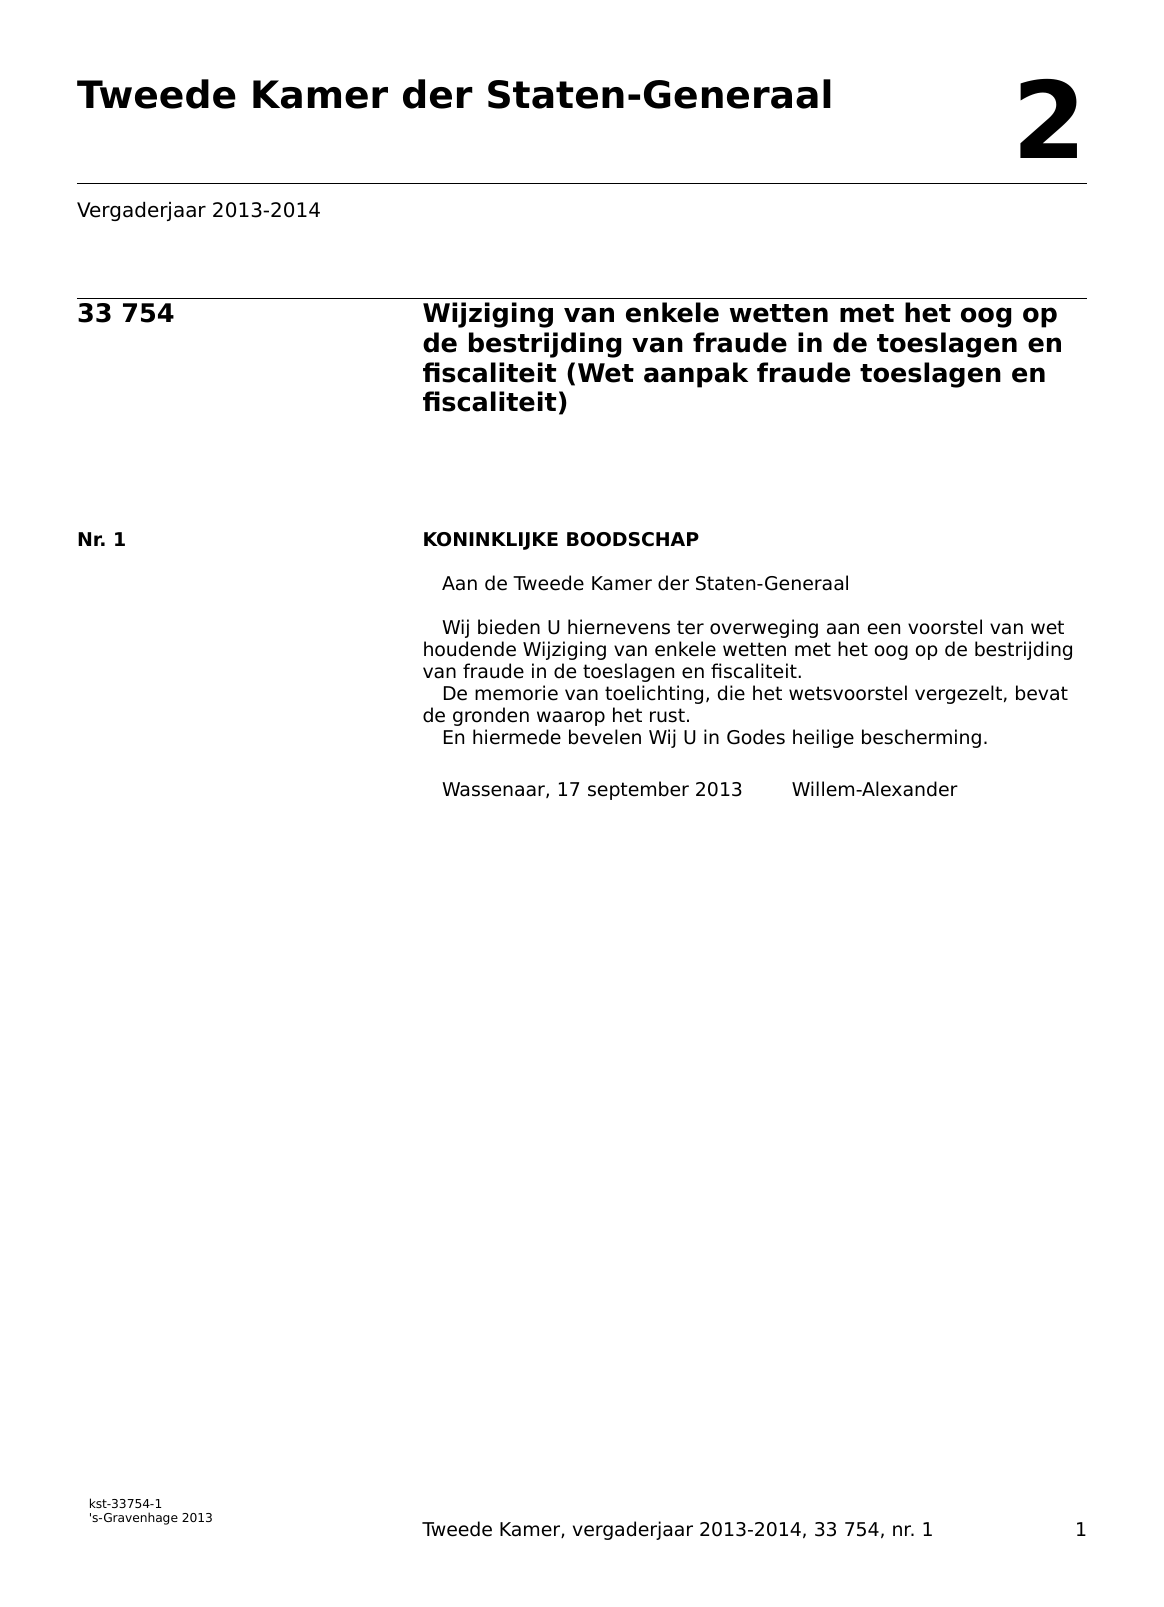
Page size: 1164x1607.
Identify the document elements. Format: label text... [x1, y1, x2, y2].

subtitle Nr. 1 KONINKLIJKE BOODSCHAP [77, 529, 1087, 551]
text En hiermede bevelen Wij U in Godes heilige bescherming. [422, 727, 1087, 749]
text De memorie van toelichting, die het wetsvoorstel vergezelt, bevat de gronden waarop het rust. [422, 683, 1087, 727]
text kst-33754-1 [88, 1497, 323, 1511]
text Wassenaar, 17 september 2013 Willem-Alexander [422, 779, 1087, 801]
text Aan de Tweede Kamer der Staten-Generaal [422, 573, 1087, 595]
subtitle 33 754 Wijziging van enkele wetten met het oog op de bestrijding van fraude in de toeslagen en fiscaliteit (Wet aanpak fraude toeslagen en fiscaliteit) [77, 299, 1087, 418]
table_header 2 [886, 59, 1087, 183]
text 's-Gravenhage 2013 [88, 1511, 323, 1525]
table_header Tweede Kamer der Staten-Generaal [77, 59, 886, 183]
text Wij bieden U hiernevens ter overweging aan een voorstel van wet houdende Wijziging van enkele wetten met het oog op de bestrijding van fraude in de toeslagen en fiscaliteit. [422, 617, 1087, 683]
table_cell Vergaderjaar 2013-2014 [77, 184, 1087, 298]
